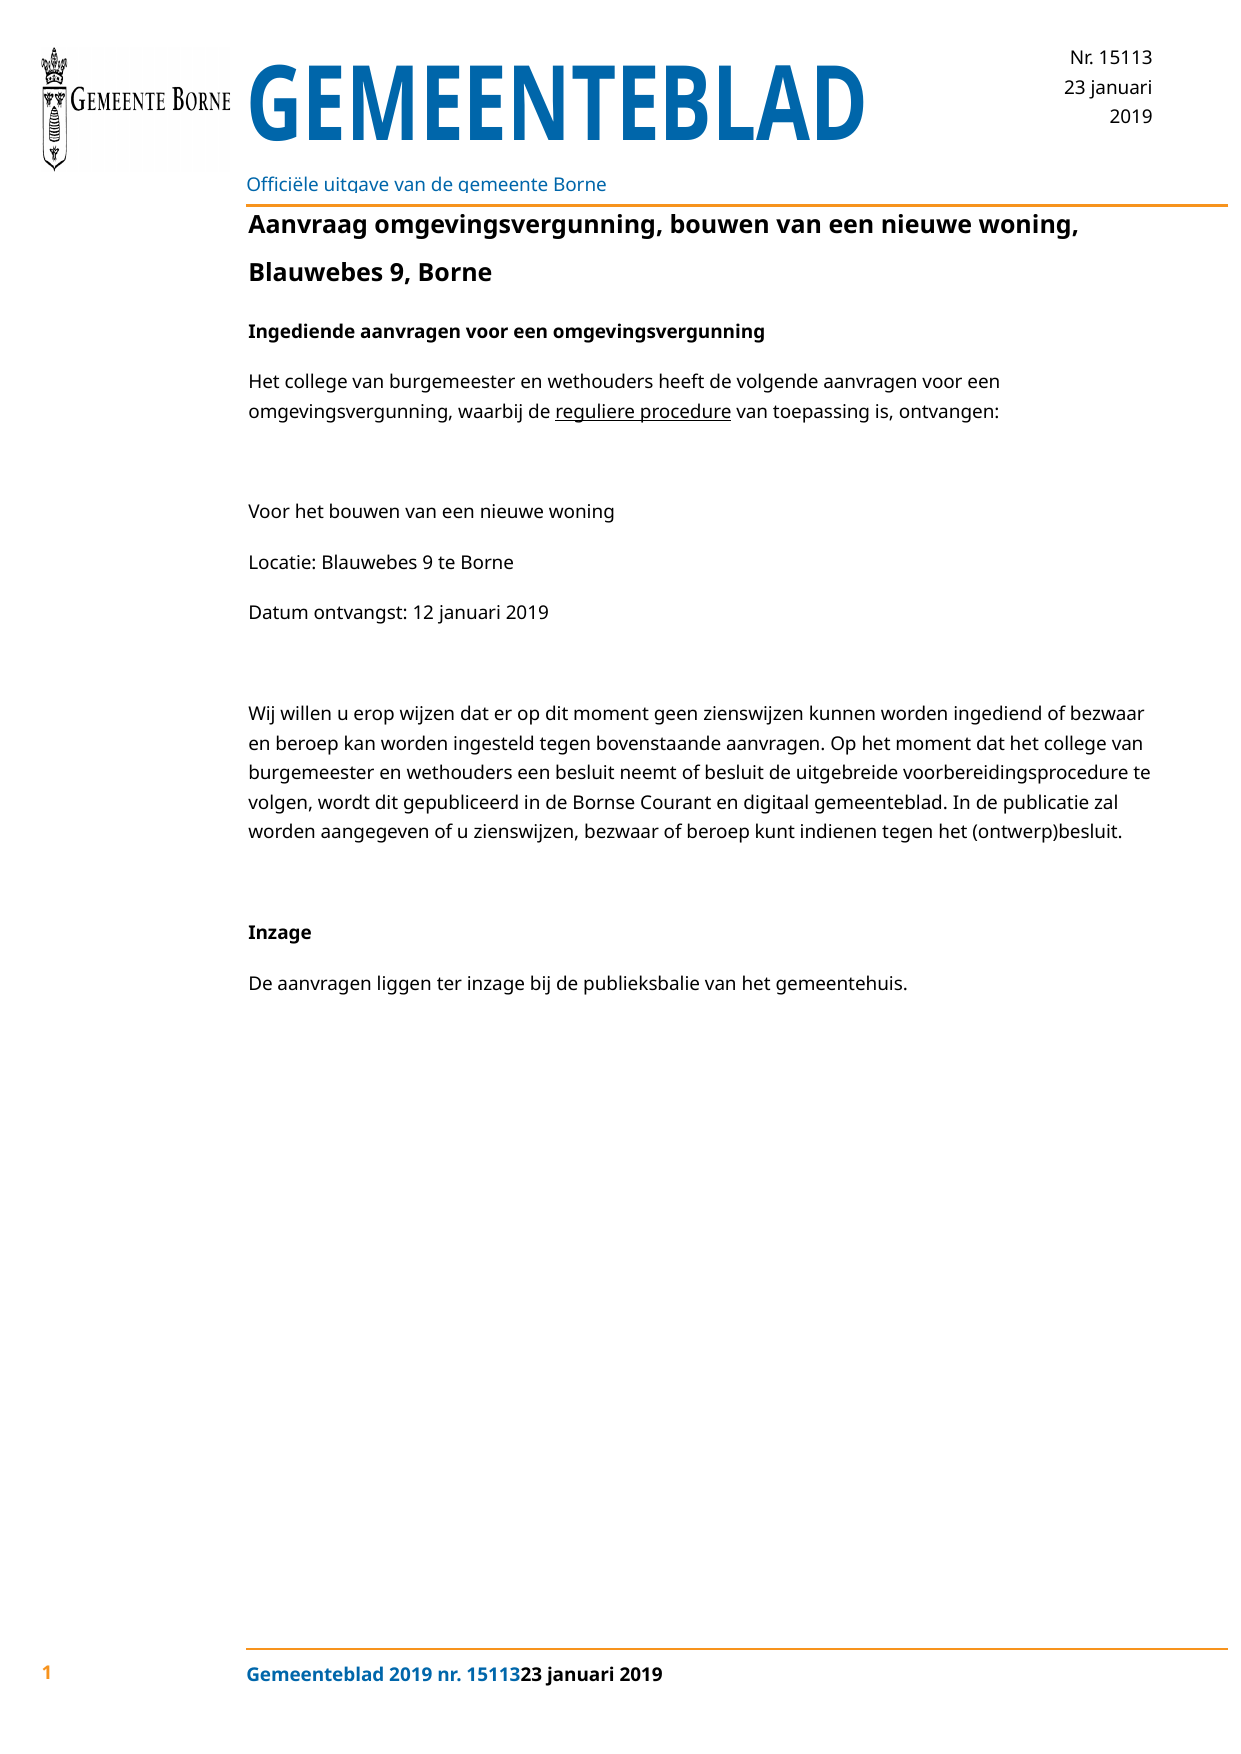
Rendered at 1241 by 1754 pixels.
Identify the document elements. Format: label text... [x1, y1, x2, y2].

picture [41, 47, 231, 172]
text De aanvragen liggen ter inzage bij de publieksbalie van het gemeentehuis. [248, 970, 1152, 996]
text Het college van burgemeester en wethouders heeft de volgende aanvragen voor een omgevingsvergunning, waarbij de reguliere procedure van toepassing is, ontvangen: [248, 368, 1152, 424]
text Aanvraag omgevingsvergunning, bouwen van een nieuwe woning, Blauwebes 9, Borne [248, 207, 1152, 288]
text Locatie: Blauwebes 9 te Borne [248, 549, 1152, 575]
text Wij willen u erop wijzen dat er op dit moment geen zienswijzen kunnen worden ingediend of bezwaar en beroep kan worden ingesteld tegen bovenstaande aanvragen. Op het moment dat het college van burgemeester en wethouders een besluit neemt of besluit de uitgebreide voorbereidingsprocedure te volgen, wordt dit gepubliceerd in de Bornse Courant en digitaal gemeenteblad. In de publicatie zal worden aangegeven of u zienswijzen, bezwaar of beroep kunt indienen tegen het (ontwerp)besluit. [248, 700, 1152, 844]
text Datum ontvangst: 12 januari 2019 [248, 599, 1152, 625]
text Ingediende aanvragen voor een omgevingsvergunning [248, 318, 1152, 344]
text Voor het bouwen van een nieuwe woning [248, 499, 1152, 524]
text Inzage [248, 919, 1152, 945]
